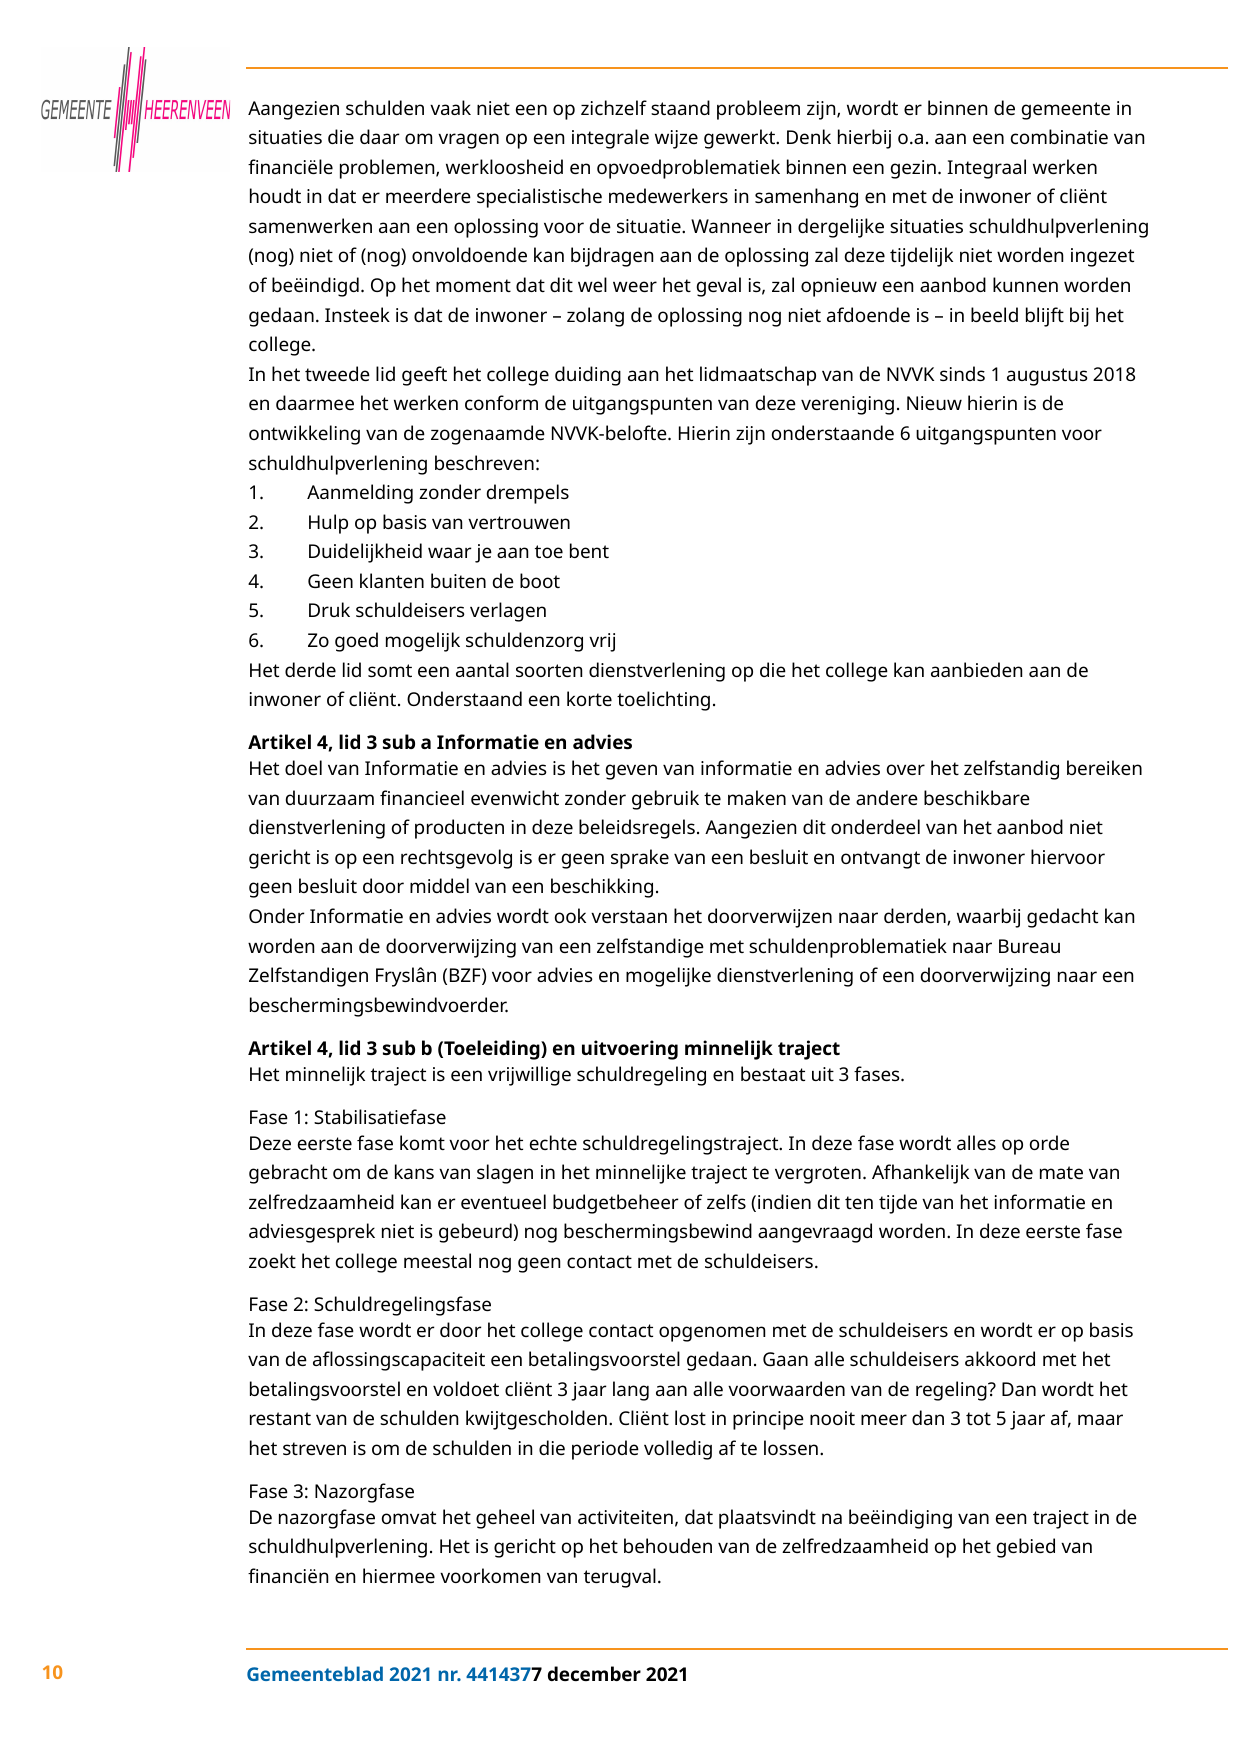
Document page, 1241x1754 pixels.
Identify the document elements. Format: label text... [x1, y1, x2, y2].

text Aangezien schulden vaak niet een op zichzelf staand probleem zijn, wordt er binnen de gemeente in situaties die daar om vragen op een integrale wijze gewerkt. Denk hierbij o.a. aan een combinatie van financiële problemen, werkloosheid en opvoedproblematiek binnen een gezin. Integraal werken houdt in dat er meerdere specialistische medewerkers in samenhang en met de inwoner of cliënt samenwerken aan een oplossing voor de situatie. Wanneer in dergelijke situaties schuldhulpverlening (nog) niet of (nog) onvoldoende kan bijdragen aan de oplossing zal deze tijdelijk niet worden ingezet of beëindigd. Op het moment dat dit wel weer het geval is, zal opnieuw een aanbod kunnen worden gedaan. Insteek is dat de inwoner – zolang de oplossing nog niet afdoende is – in beeld blijft bij het college. [248, 95, 1152, 357]
text Onder Informatie en advies wordt ook verstaan het doorverwijzen naar derden, waarbij gedacht kan worden aan de doorverwijzing van een zelfstandige met schuldenproblematiek naar Bureau Zelfstandigen Fryslân (BZF) voor advies en mogelijke dienstverlening of een doorverwijzing naar een beschermingsbewindvoerder. [248, 903, 1152, 1018]
text Fase 1: Stabilisatiefase [248, 1104, 1152, 1130]
text Deze eerste fase komt voor het echte schuldregelingstraject. In deze fase wordt alles op orde gebracht om de kans van slagen in het minnelijke traject te vergroten. Afhankelijk van de mate van zelfredzaamheid kan er eventueel budgetbeheer of zelfs (indien dit ten tijde van het informatie en adviesgesprek niet is gebeurd) nog beschermingsbewind aangevraagd worden. In deze eerste fase zoekt het college meestal nog geen contact met de schuldeisers. [248, 1130, 1152, 1274]
text Het minnelijk traject is een vrijwillige schuldregeling en bestaat uit 3 fases. [248, 1061, 1152, 1087]
list Geen klanten buiten de boot [248, 568, 1152, 594]
list Hulp op basis van vertrouwen [248, 509, 1152, 535]
text Fase 3: Nazorgfase [248, 1478, 1152, 1504]
list Duidelijkheid waar je aan toe bent [248, 538, 1152, 564]
text De nazorgfase omvat het geheel van activiteiten, dat plaatsvindt na beëindiging van een traject in de schuldhulpverlening. Het is gericht op het behouden van de zelfredzaamheid op het gebied van financiën en hiermee voorkomen van terugval. [248, 1504, 1152, 1589]
text Het doel van Informatie en advies is het geven van informatie en advies over het zelfstandig bereiken van duurzaam financieel evenwicht zonder gebruik te maken van de andere beschikbare dienstverlening of producten in deze beleidsregels. Aangezien dit onderdeel van het aanbod niet gericht is op een rechtsgevolg is er geen sprake van een besluit en ontvangt de inwoner hiervoor geen besluit door middel van een beschikking. [248, 755, 1152, 899]
text Het derde lid somt een aantal soorten dienstverlening op die het college kan aanbieden aan de inwoner of cliënt. Onderstaand een korte toelichting. [248, 657, 1152, 712]
text Artikel 4, lid 3 sub b (Toeleiding) en uitvoering minnelijk traject [248, 1035, 1152, 1061]
text In deze fase wordt er door het college contact opgenomen met de schuldeisers en wordt er op basis van de aflossingscapaciteit een betalingsvoorstel gedaan. Gaan alle schuldeisers akkoord met het betalingsvoorstel en voldoet cliënt 3 jaar lang aan alle voorwaarden van de regeling? Dan wordt het restant van de schulden kwijtgescholden. Cliënt lost in principe nooit meer dan 3 tot 5 jaar af, maar het streven is om de schulden in die periode volledig af te lossen. [248, 1317, 1152, 1461]
list Druk schuldeisers verlagen [248, 598, 1152, 623]
text Fase 2: Schuldregelingsfase [248, 1291, 1152, 1317]
text In het tweede lid geeft het college duiding aan het lidmaatschap van de NVVK sinds 1 augustus 2018 en daarmee het werken conform de uitgangspunten van deze vereniging. Nieuw hierin is de ontwikkeling van de zogenaamde NVVK-belofte. Hierin zijn onderstaande 6 uitgangspunten voor schuldhulpverlening beschreven: [248, 361, 1152, 476]
list Aanmelding zonder drempels [248, 479, 1152, 505]
list Zo goed mogelijk schuldenzorg vrij [248, 627, 1152, 653]
picture [41, 47, 231, 172]
text Artikel 4, lid 3 sub a Informatie en advies [248, 729, 1152, 755]
